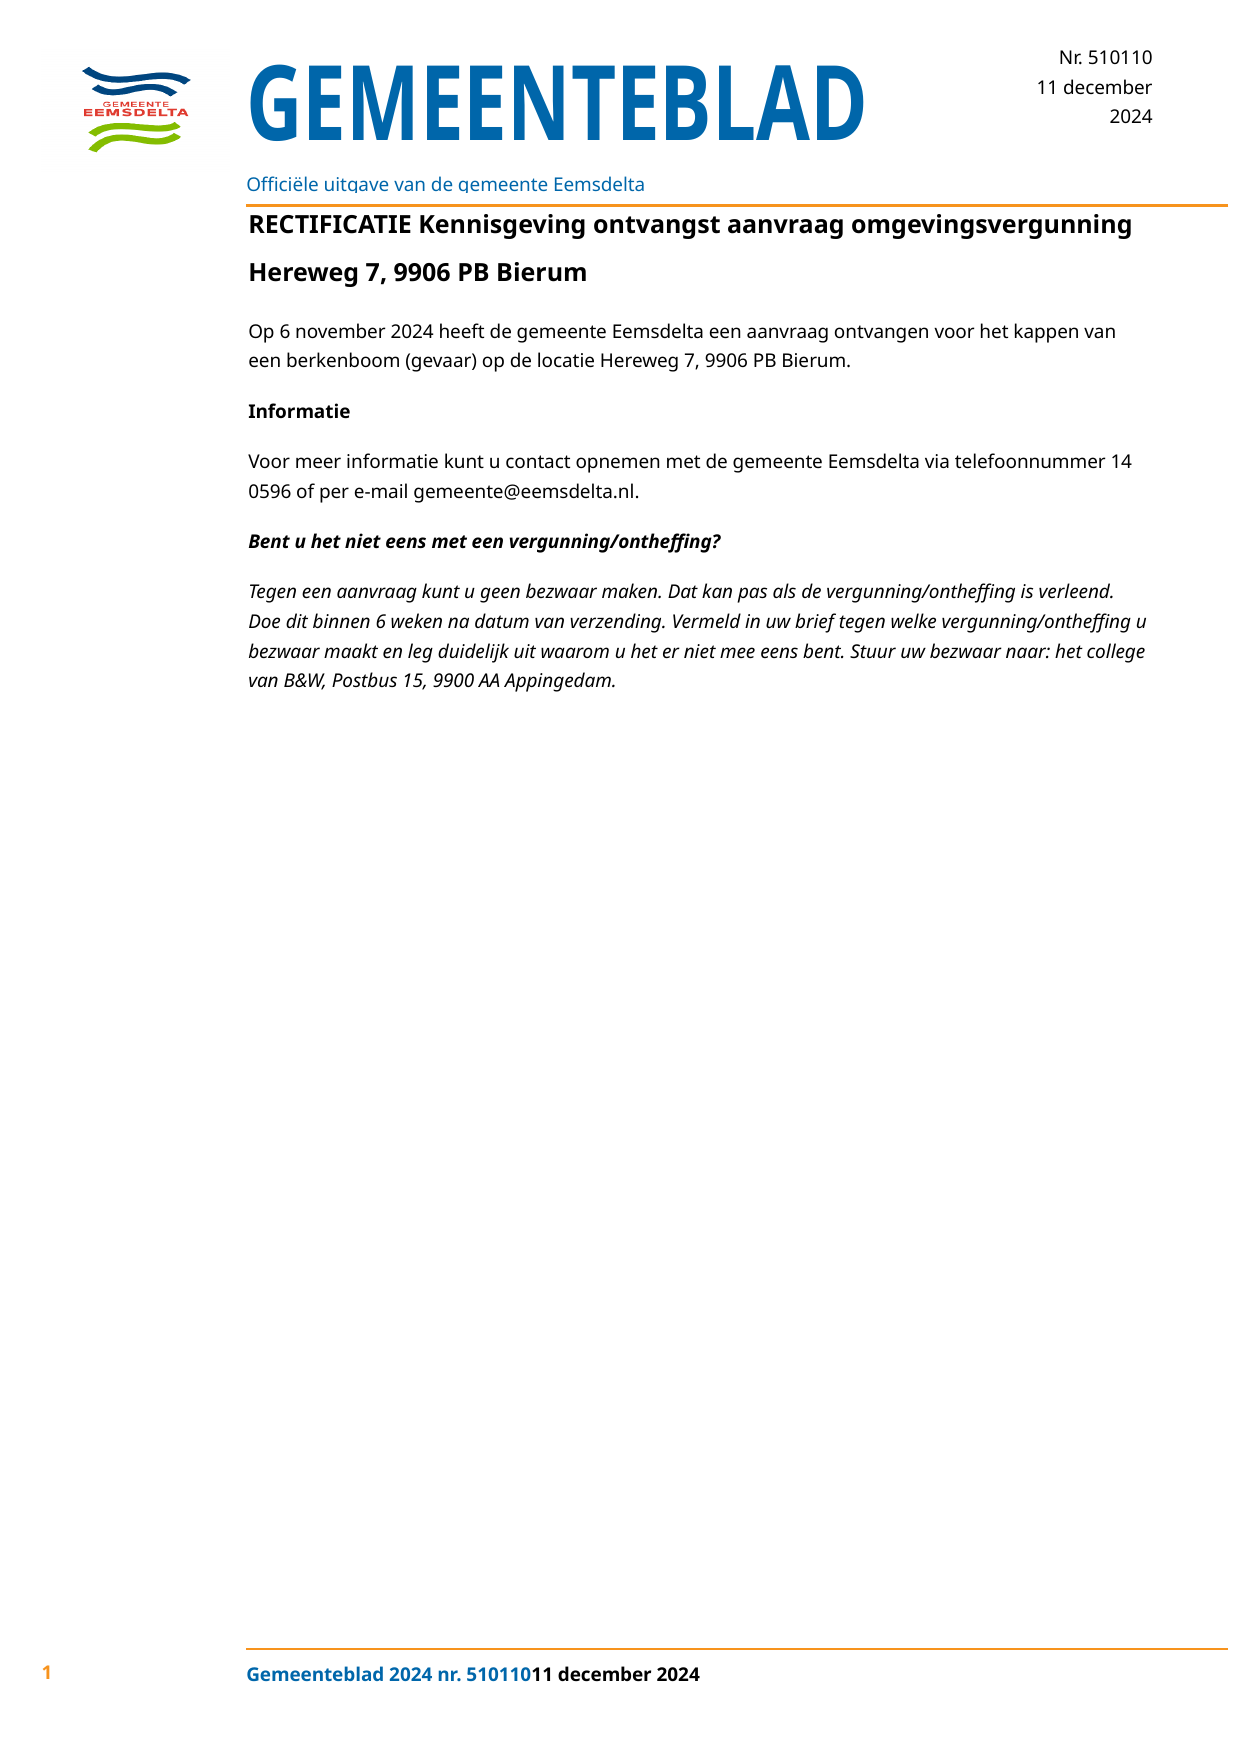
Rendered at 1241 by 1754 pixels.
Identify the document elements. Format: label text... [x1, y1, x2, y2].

picture [41, 47, 231, 172]
text Op 6 november 2024 heeft de gemeente Eemsdelta een aanvraag ontvangen voor het kappen van een berkenboom (gevaar) op de locatie Hereweg 7, 9906 PB Bierum. [248, 318, 1152, 373]
text Bent u het niet eens met een vergunning/ontheffing? [248, 528, 1152, 554]
text Voor meer informatie kunt u contact opnemen met de gemeente Eemsdelta via telefoonnummer 14 0596 of per e-mail gemeente@eemsdelta.nl. [248, 448, 1152, 504]
text RECTIFICATIE Kennisgeving ontvangst aanvraag omgevingsvergunning Hereweg 7, 9906 PB Bierum [248, 207, 1152, 288]
text Tegen een aanvraag kunt u geen bezwaar maken. Dat kan pas als de vergunning/ontheffing is verleend. Doe dit binnen 6 weken na datum van verzending. Vermeld in uw brief tegen welke vergunning/ontheffing u bezwaar maakt en leg duidelijk uit waarom u het er niet mee eens bent. Stuur uw bezwaar naar: het college van B&W, Postbus 15, 9900 AA Appingedam. [248, 579, 1152, 693]
text Informatie [248, 398, 1152, 424]
